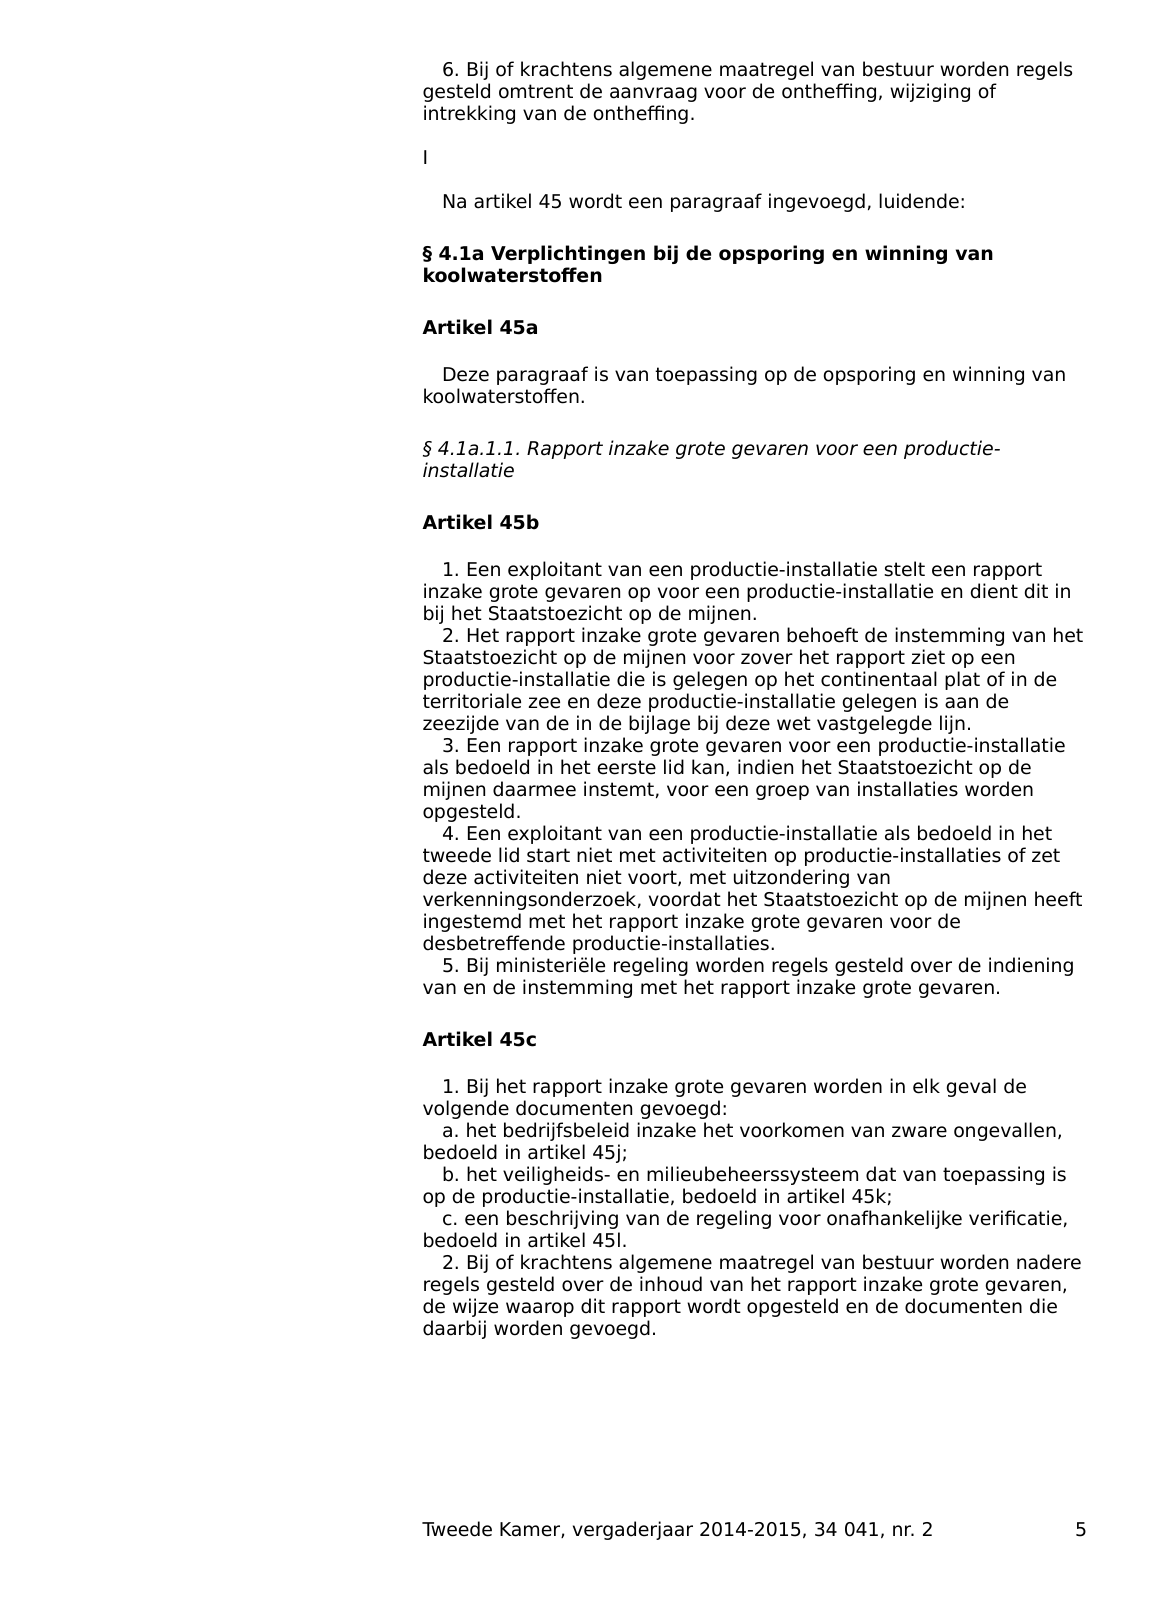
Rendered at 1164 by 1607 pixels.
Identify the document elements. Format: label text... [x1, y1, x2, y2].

text a. het bedrijfsbeleid inzake het voorkomen van zware ongevallen, bedoeld in artikel 45j; [422, 1120, 1087, 1164]
text 1. Bij het rapport inzake grote gevaren worden in elk geval de volgende documenten gevoegd: [422, 1076, 1087, 1120]
text 5. Bij ministeriële regeling worden regels gesteld over de indiening van en de instemming met het rapport inzake grote gevaren. [422, 955, 1087, 999]
text I [422, 147, 1087, 169]
subtitle Artikel 45c [422, 1029, 1087, 1051]
text 6. Bij of krachtens algemene maatregel van bestuur worden regels gesteld omtrent de aanvraag voor de ontheffing, wijziging of intrekking van de ontheffing. [422, 59, 1087, 125]
text Deze paragraaf is van toepassing op de opsporing en winning van koolwaterstoffen. [422, 364, 1087, 408]
subtitle Artikel 45a [422, 317, 1087, 339]
text 1. Een exploitant van een productie-installatie stelt een rapport inzake grote gevaren op voor een productie-installatie en dient dit in bij het Staatstoezicht op de mijnen. [422, 559, 1087, 625]
text b. het veiligheids- en milieubeheerssysteem dat van toepassing is op de productie-installatie, bedoeld in artikel 45k; [422, 1164, 1087, 1208]
text 4. Een exploitant van een productie-installatie als bedoeld in het tweede lid start niet met activiteiten op productie-installaties of zet deze activiteiten niet voort, met uitzondering van verkenningsonderzoek, voordat het Staatstoezicht op de mijnen heeft ingestemd met het rapport inzake grote gevaren voor de desbetreffende productie-installaties. [422, 823, 1087, 955]
text 2. Het rapport inzake grote gevaren behoeft de instemming van het Staatstoezicht op de mijnen voor zover het rapport ziet op een productie-installatie die is gelegen op het continentaal plat of in de territoriale zee en deze productie-installatie gelegen is aan de zeezijde van de in de bijlage bij deze wet vastgelegde lijn. [422, 625, 1087, 735]
subtitle § 4.1a.1.1. Rapport inzake grote gevaren voor een productie-installatie [422, 438, 1087, 482]
text Na artikel 45 wordt een paragraaf ingevoegd, luidende: [422, 191, 1087, 213]
subtitle Artikel 45b [422, 512, 1087, 534]
text 2. Bij of krachtens algemene maatregel van bestuur worden nadere regels gesteld over de inhoud van het rapport inzake grote gevaren, de wijze waarop dit rapport wordt opgesteld en de documenten die daarbij worden gevoegd. [422, 1252, 1087, 1339]
text c. een beschrijving van de regeling voor onafhankelijke verificatie, bedoeld in artikel 45l. [422, 1208, 1087, 1252]
text 3. Een rapport inzake grote gevaren voor een productie-installatie als bedoeld in het eerste lid kan, indien het Staatstoezicht op de mijnen daarmee instemt, voor een groep van installaties worden opgesteld. [422, 735, 1087, 823]
subtitle § 4.1a Verplichtingen bij de opsporing en winning van koolwaterstoffen [422, 243, 1087, 287]
